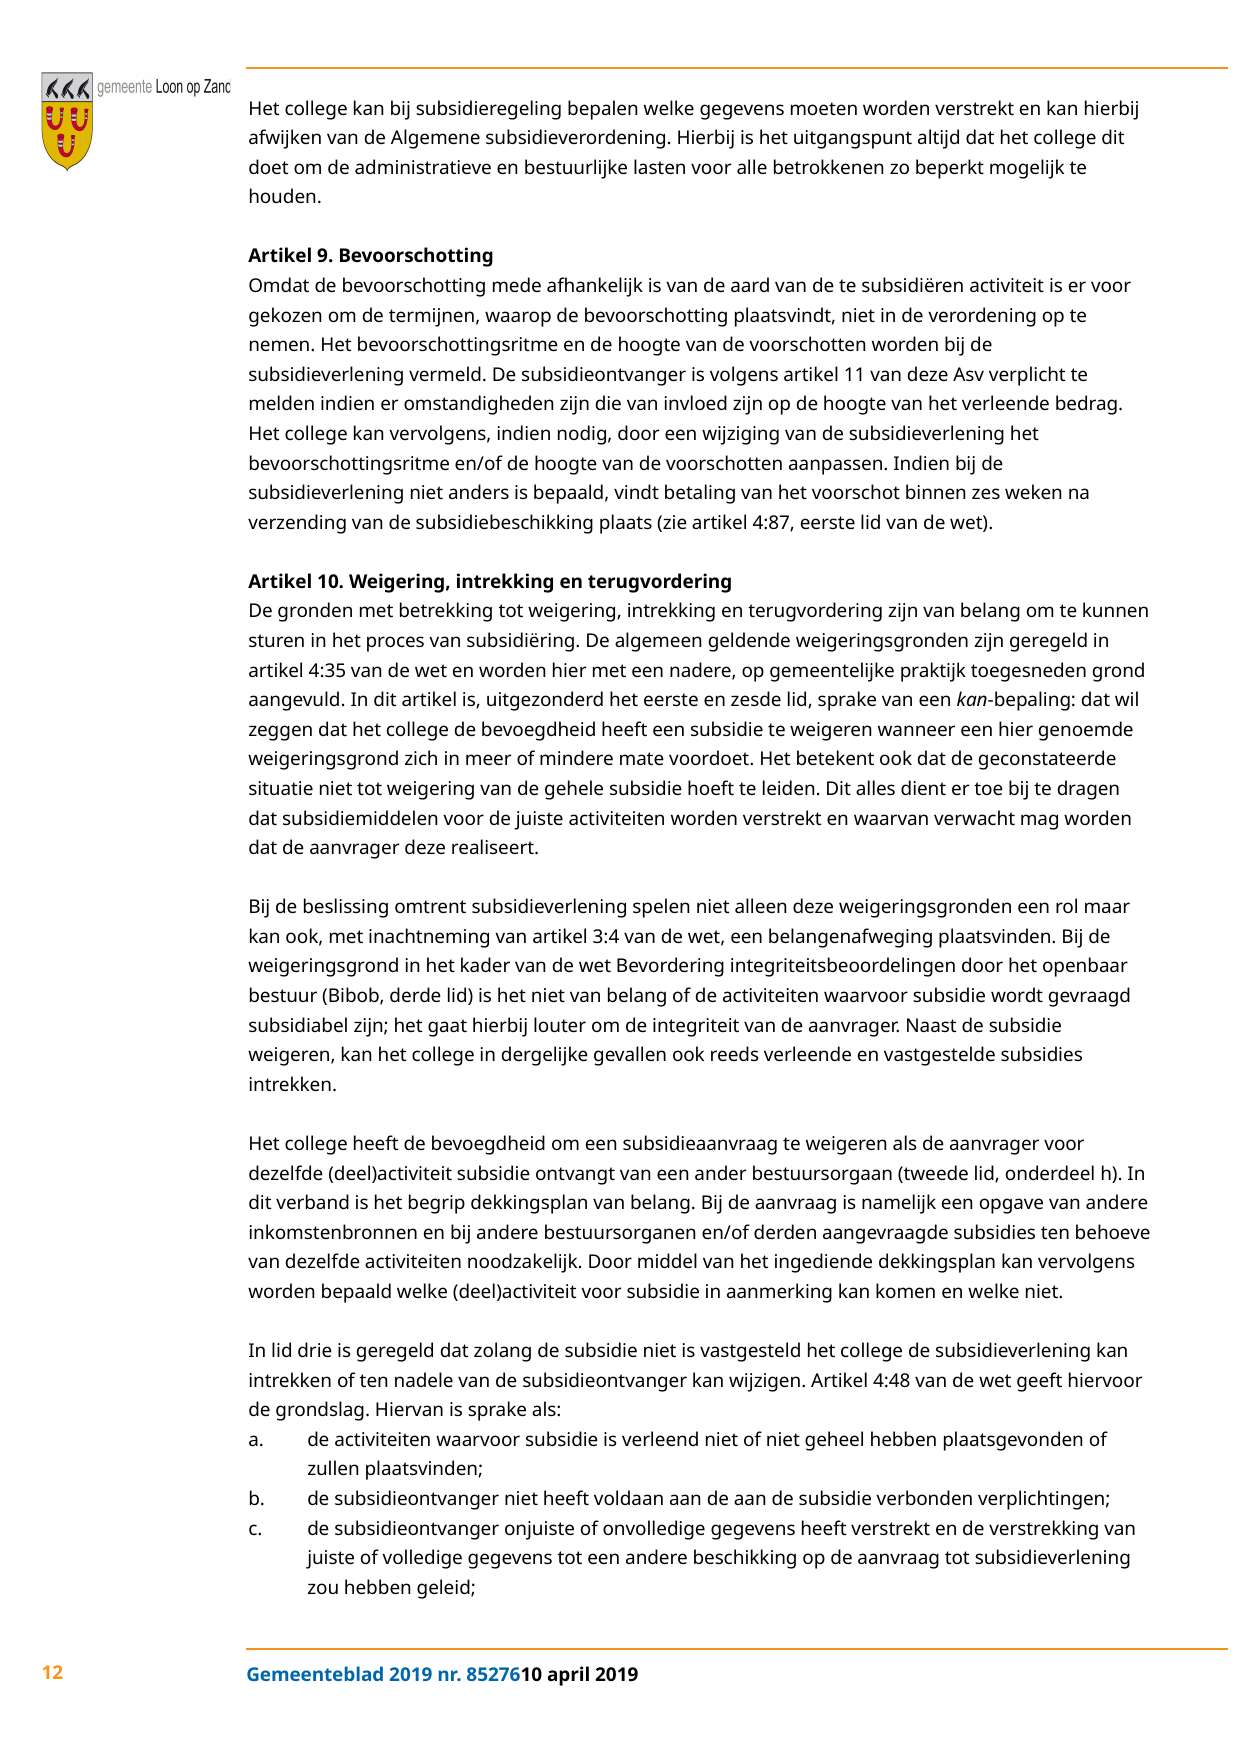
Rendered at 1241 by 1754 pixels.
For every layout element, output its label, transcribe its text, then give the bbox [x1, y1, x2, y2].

text Bij de beslissing omtrent subsidieverlening spelen niet alleen deze weigeringsgronden een rol maar kan ook, met inachtneming van artikel 3:4 van de wet, een belangenafweging plaatsvinden. Bij de weigeringsgrond in het kader van de wet Bevordering integriteitsbeoordelingen door het openbaar bestuur (Bibob, derde lid) is het niet van belang of de activiteiten waarvoor subsidie wordt gevraagd subsidiabel zijn; het gaat hierbij louter om de integriteit van de aanvrager. Naast de subsidie weigeren, kan het college in dergelijke gevallen ook reeds verleende en vastgestelde subsidies intrekken. [248, 893, 1152, 1097]
text Artikel 9. Bevoorschotting [248, 243, 1152, 268]
list de subsidieontvanger onjuiste of onvolledige gegevens heeft verstrekt en de verstrekking van juiste of volledige gegevens tot een andere beschikking op de aanvraag tot subsidieverlening zou hebben geleid; [248, 1515, 1152, 1600]
list de activiteiten waarvoor subsidie is verleend niet of niet geheel hebben plaatsgevonden of zullen plaatsvinden; [248, 1426, 1152, 1481]
text Het college heeft de bevoegdheid om een subsidieaanvraag te weigeren als de aanvrager voor dezelfde (deel)activiteit subsidie ontvangt van een ander bestuursorgaan (tweede lid, onderdeel h). In dit verband is het begrip dekkingsplan van belang. Bij de aanvraag is namelijk een opgave van andere inkomstenbronnen en bij andere bestuursorganen en/of derden aangevraagde subsidies ten behoeve van dezelfde activiteiten noodzakelijk. Door middel van het ingediende dekkingsplan kan vervolgens worden bepaald welke (deel)activiteit voor subsidie in aanmerking kan komen en welke niet. [248, 1130, 1152, 1304]
text De gronden met betrekking tot weigering, intrekking en terugvordering zijn van belang om te kunnen sturen in het proces van subsidiëring. De algemeen geldende weigeringsgronden zijn geregeld in artikel 4:35 van de wet en worden hier met een nadere, op gemeentelijke praktijk toegesneden grond aangevuld. In dit artikel is, uitgezonderd het eerste en zesde lid, sprake van een kan-bepaling: dat wil zeggen dat het college de bevoegdheid heeft een subsidie te weigeren wanneer een hier genoemde weigeringsgrond zich in meer of mindere mate voordoet. Het betekent ook dat de geconstateerde situatie niet tot weigering van de gehele subsidie hoeft te leiden. Dit alles dient er toe bij te dragen dat subsidiemiddelen voor de juiste activiteiten worden verstrekt en waarvan verwacht mag worden dat de aanvrager deze realiseert. [248, 598, 1152, 860]
text In lid drie is geregeld dat zolang de subsidie niet is vastgesteld het college de subsidieverlening kan intrekken of ten nadele van de subsidieontvanger kan wijzigen. Artikel 4:48 van de wet geeft hiervoor de grondslag. Hiervan is sprake als: [248, 1337, 1152, 1422]
text Artikel 10. Weigering, intrekking en terugvordering [248, 568, 1152, 594]
text Omdat de bevoorschotting mede afhankelijk is van de aard van de te subsidiëren activiteit is er voor gekozen om de termijnen, waarop de bevoorschotting plaatsvindt, niet in de verordening op te nemen. Het bevoorschottingsritme en de hoogte van de voorschotten worden bij de subsidieverlening vermeld. De subsidieontvanger is volgens artikel 11 van deze Asv verplicht te melden indien er omstandigheden zijn die van invloed zijn op de hoogte van het verleende bedrag. Het college kan vervolgens, indien nodig, door een wijziging van de subsidieverlening het bevoorschottingsritme en/of de hoogte van de voorschotten aanpassen. Indien bij de subsidieverlening niet anders is bepaald, vindt betaling van het voorschot binnen zes weken na verzending van de subsidiebeschikking plaats (zie artikel 4:87, eerste lid van de wet). [248, 272, 1152, 535]
list de subsidieontvanger niet heeft voldaan aan de aan de subsidie verbonden verplichtingen; [248, 1485, 1152, 1511]
text Het college kan bij subsidieregeling bepalen welke gegevens moeten worden verstrekt en kan hierbij afwijken van de Algemene subsidieverordening. Hierbij is het uitgangspunt altijd dat het college dit doet om de administratieve en bestuurlijke lasten voor alle betrokkenen zo beperkt mogelijk te houden. [248, 95, 1152, 209]
picture [41, 47, 231, 172]
